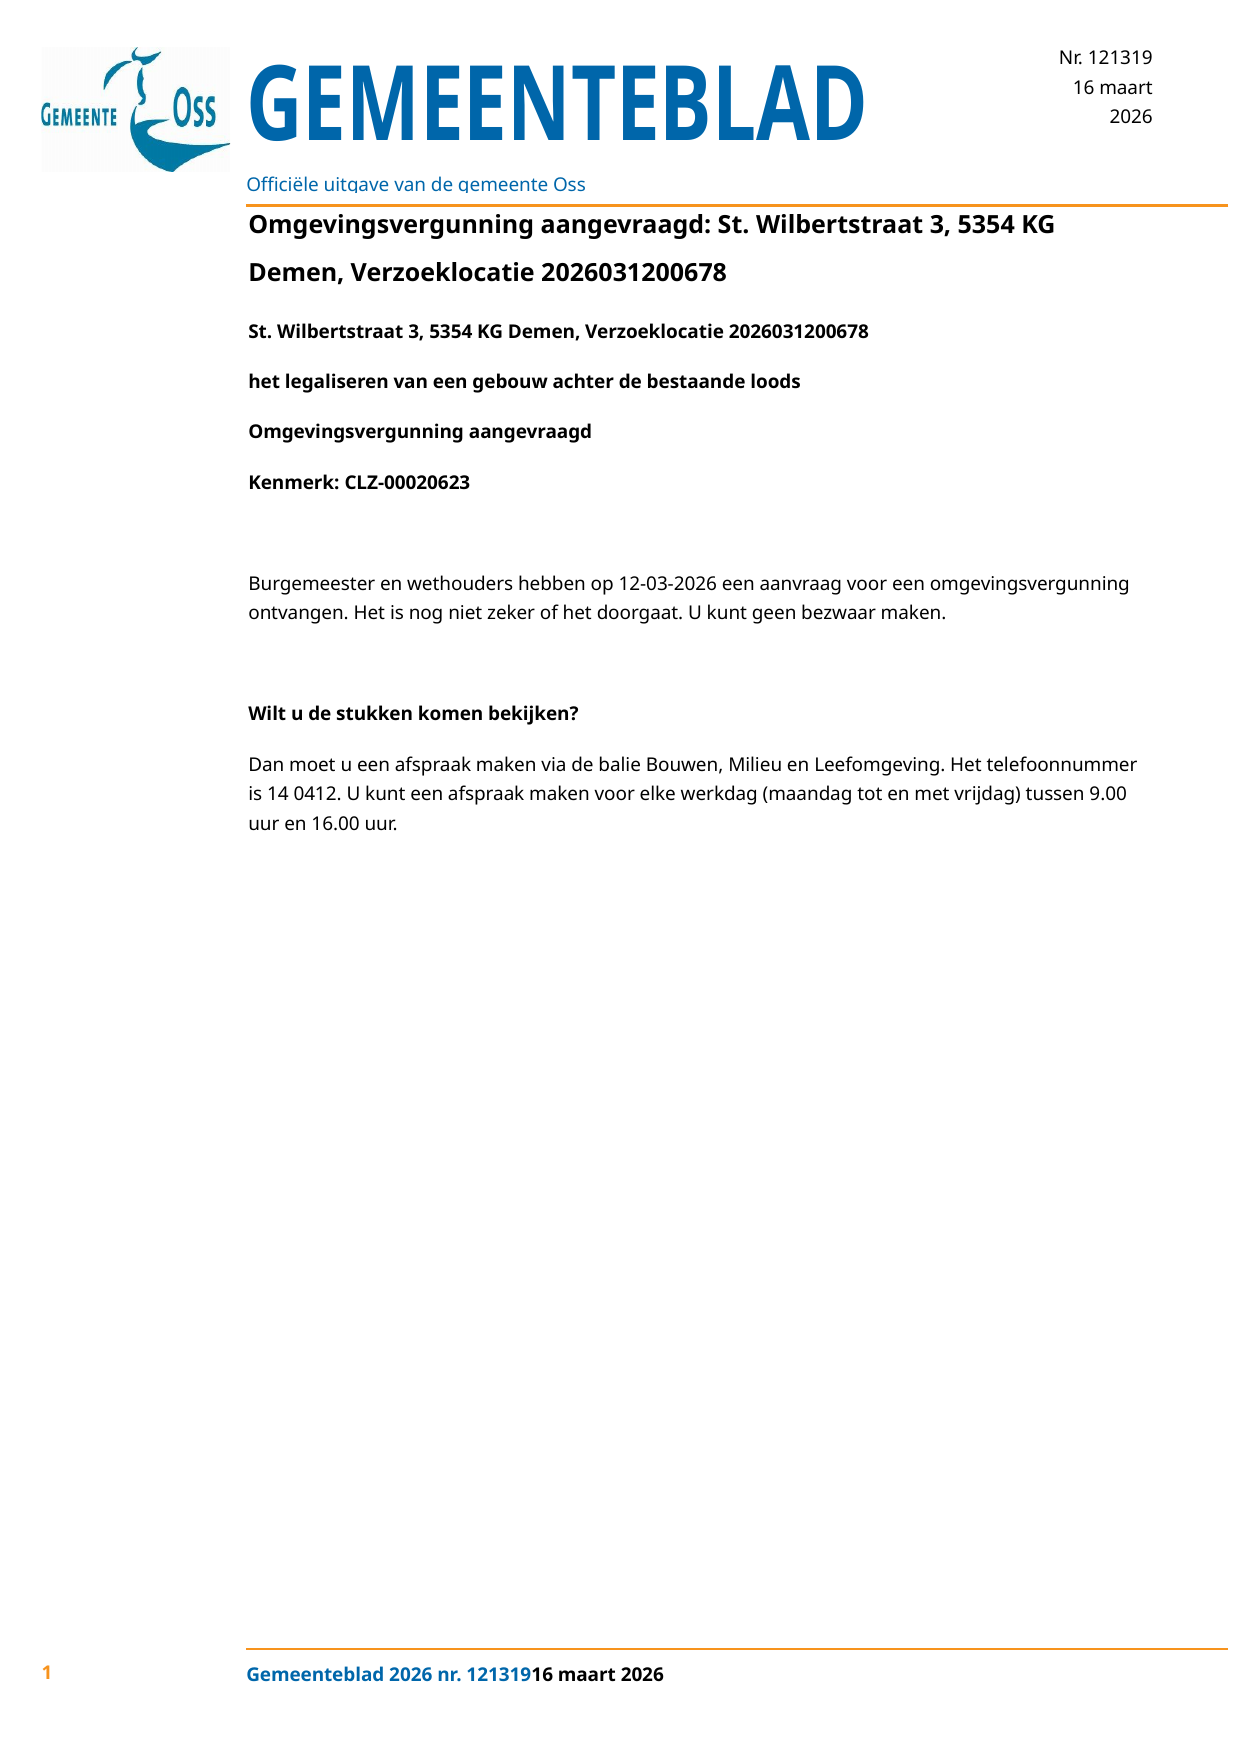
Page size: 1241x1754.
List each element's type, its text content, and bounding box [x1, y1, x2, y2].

text Dan moet u een afspraak maken via de balie Bouwen, Milieu en Leefomgeving. Het telefoonnummer is 14 0412. U kunt een afspraak maken voor elke werkdag (maandag tot en met vrijdag) tussen 9.00 uur en 16.00 uur. [248, 751, 1152, 836]
text St. Wilbertstraat 3, 5354 KG Demen, Verzoeklocatie 2026031200678 [248, 318, 1152, 344]
text Omgevingsvergunning aangevraagd [248, 419, 1152, 444]
text Wilt u de stukken komen bekijken? [248, 700, 1152, 726]
text Burgemeester en wethouders hebben op 12-03-2026 een aanvraag voor een omgevingsvergunning ontvangen. Het is nog niet zeker of het doorgaat. U kunt geen bezwaar maken. [248, 570, 1152, 625]
text het legaliseren van een gebouw achter de bestaande loods [248, 368, 1152, 394]
text Omgevingsvergunning aangevraagd: St. Wilbertstraat 3, 5354 KG Demen, Verzoeklocatie 2026031200678 [248, 207, 1152, 288]
text Kenmerk: CLZ-00020623 [248, 469, 1152, 495]
picture [41, 47, 231, 172]
